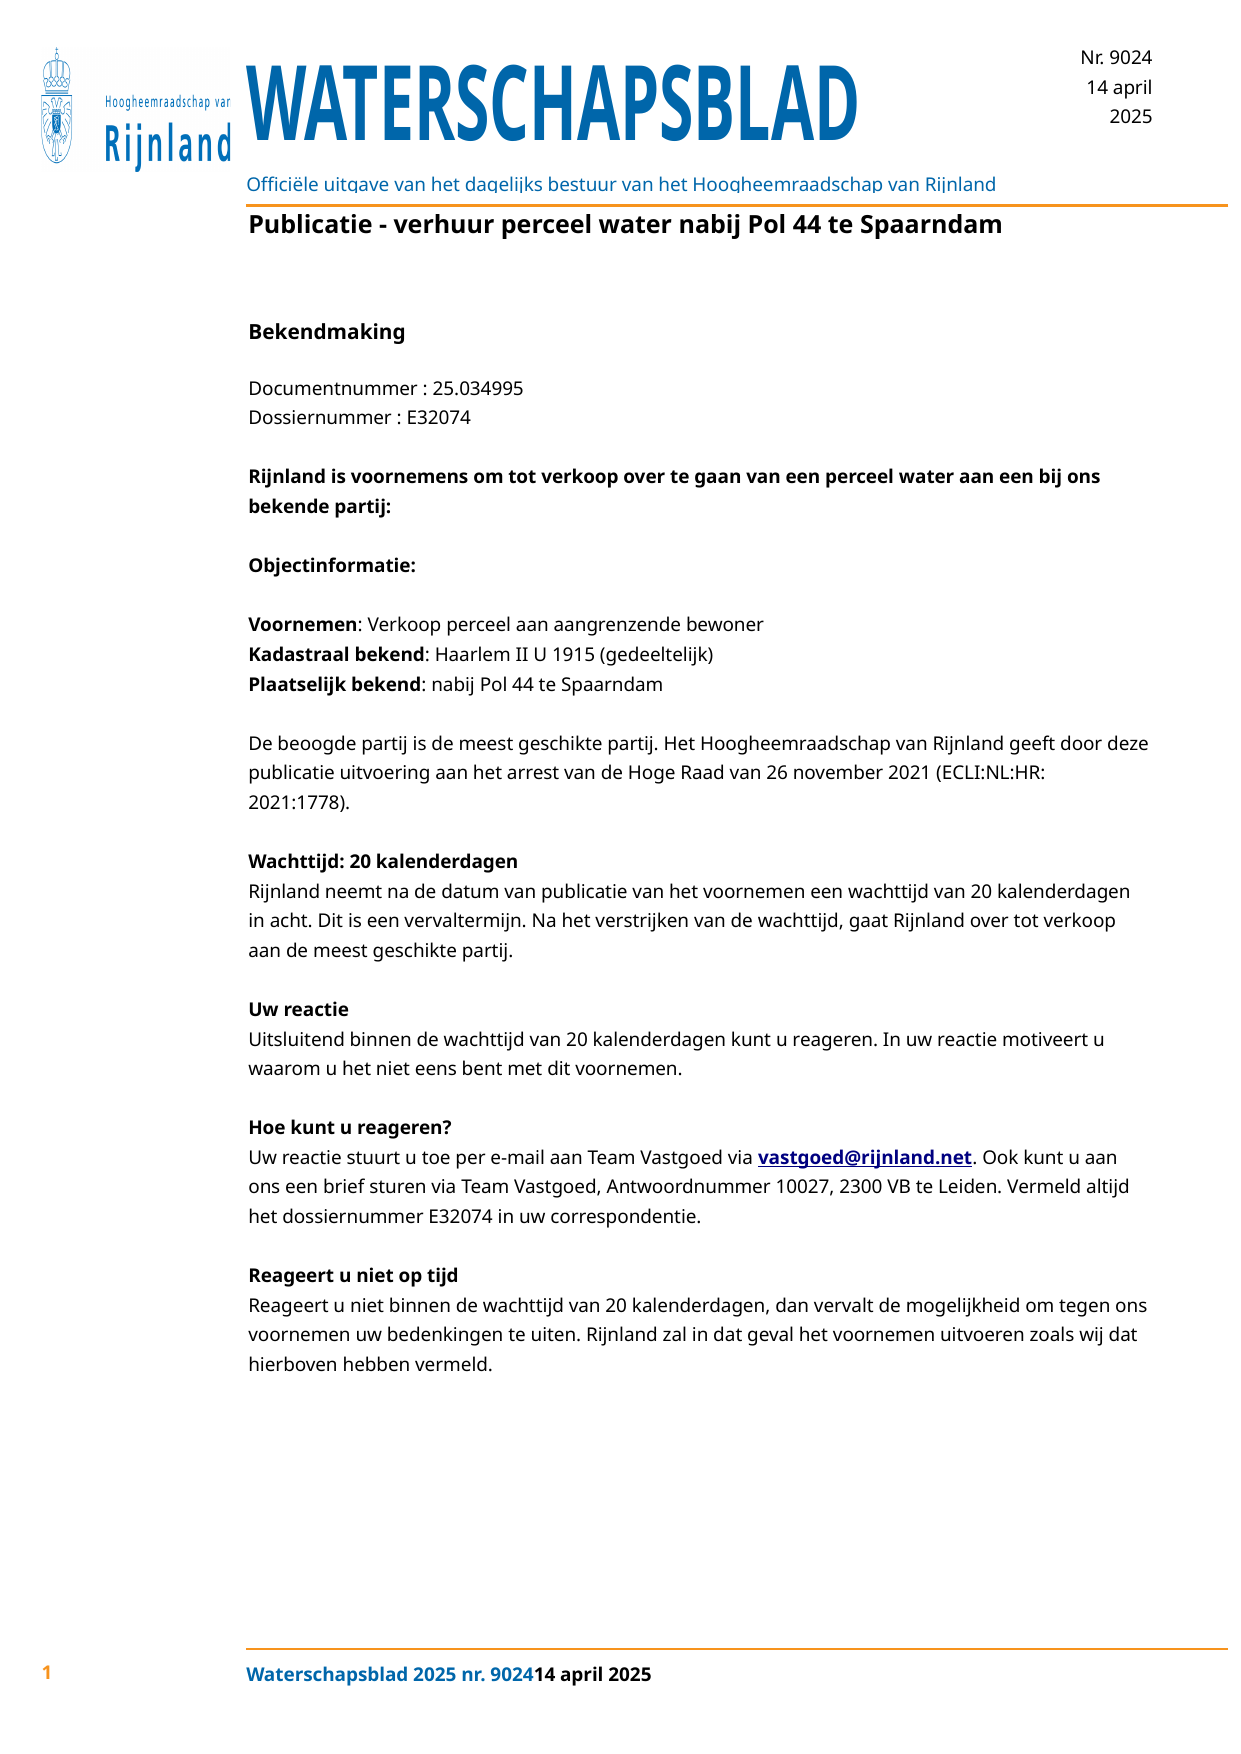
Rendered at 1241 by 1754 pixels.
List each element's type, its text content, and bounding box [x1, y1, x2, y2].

text Reageert u niet op tijd [248, 1262, 1152, 1288]
text De beoogde partij is de meest geschikte partij. Het Hoogheemraadschap van Rijnland geeft door deze publicatie uitvoering aan het arrest van de Hoge Raad van 26 november 2021 (ECLI:NL:HR: 2021:1778). [248, 730, 1152, 815]
text Rijnland neemt na de datum van publicatie van het voornemen een wachttijd van 20 kalenderdagen in acht. Dit is een vervaltermijn. Na het verstrijken van de wachttijd, gaat Rijnland over tot verkoop aan de meest geschikte partij. [248, 878, 1152, 963]
text Dossiernummer : E32074 [248, 404, 1152, 430]
picture [41, 47, 231, 172]
text Plaatselijk bekend: nabij Pol 44 te Spaarndam [248, 671, 1152, 696]
text Publicatie - verhuur perceel water nabij Pol 44 te Spaarndam [248, 207, 1152, 241]
text Bekendmaking [248, 317, 1152, 345]
text Hoe kunt u reageren? [248, 1114, 1152, 1140]
text Kadastraal bekend: Haarlem II U 1915 (gedeeltelijk) [248, 641, 1152, 667]
text Uw reactie [248, 996, 1152, 1022]
text Reageert u niet binnen de wachttijd van 20 kalenderdagen, dan vervalt de mogelijkheid om tegen ons voornemen uw bedenkingen te uiten. Rijnland zal in dat geval het voornemen uitvoeren zoals wij dat hierboven hebben vermeld. [248, 1292, 1152, 1377]
text Documentnummer : 25.034995 [248, 375, 1152, 401]
text Wachttijd: 20 kalenderdagen [248, 848, 1152, 874]
text Uw reactie stuurt u toe per e-mail aan Team Vastgoed via vastgoed@rijnland.net. Ook kunt u aan ons een brief sturen via Team Vastgoed, Antwoordnummer 10027, 2300 VB te Leiden. Vermeld altijd het dossiernummer E32074 in uw correspondentie. [248, 1144, 1152, 1229]
text Uitsluitend binnen de wachttijd van 20 kalenderdagen kunt u reageren. In uw reactie motiveert u waarom u het niet eens bent met dit voornemen. [248, 1026, 1152, 1081]
text Rijnland is voornemens om tot verkoop over te gaan van een perceel water aan een bij ons bekende partij: [248, 464, 1152, 519]
text Objectinformatie: [248, 552, 1152, 578]
text Voornemen: Verkoop perceel aan aangrenzende bewoner [248, 612, 1152, 637]
